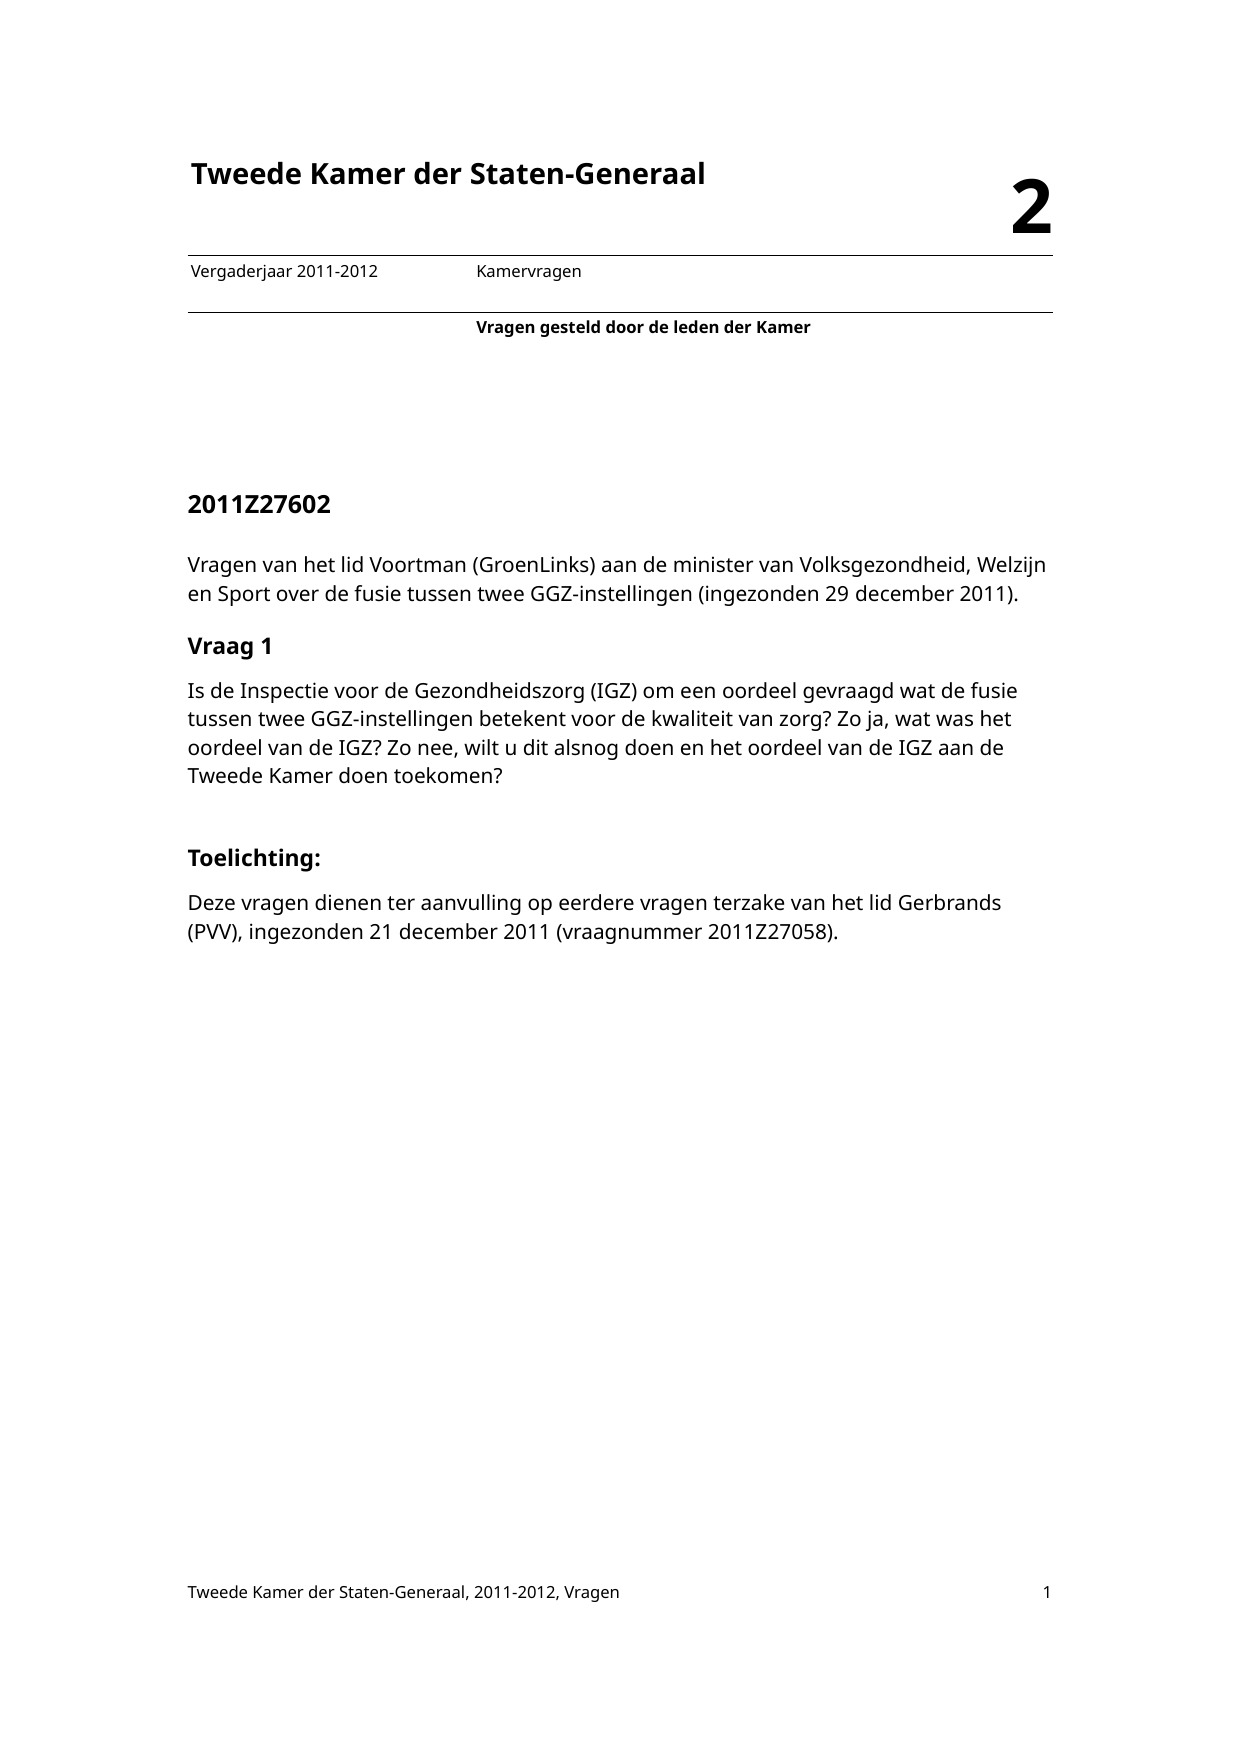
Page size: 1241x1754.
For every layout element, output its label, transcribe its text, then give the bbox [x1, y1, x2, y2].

table_cell Vragen gesteld door de leden der Kamer [473, 313, 1053, 339]
table_cell [188, 313, 473, 339]
subtitle Vraag 1 [187, 630, 1053, 661]
table_cell Kamervragen [473, 256, 1053, 312]
text Deze vragen dienen ter aanvulling op eerdere vragen terzake van het lid Gerbrands (PVV), ingezonden 21 december 2011 (vraagnummer 2011Z27058). [187, 888, 1053, 945]
table_header Tweede Kamer der Staten-Generaal [188, 150, 879, 255]
table_header 2 [880, 150, 1053, 255]
text 2011Z27602 [187, 487, 1053, 521]
text Vragen van het lid Voortman (GroenLinks) aan de minister van Volksgezondheid, Welzijn en Sport over de fusie tussen twee GGZ-instellingen (ingezonden 29 december 2011). [187, 550, 1053, 607]
table_cell Vergaderjaar 2011-2012 [188, 256, 473, 312]
subtitle Toelichting: [187, 842, 1053, 873]
text Is de Inspectie voor de Gezondheidszorg (IGZ) om een oordeel gevraagd wat de fusie tussen twee GGZ-instellingen betekent voor de kwaliteit van zorg? Zo ja, wat was het oordeel van de IGZ? Zo nee, wilt u dit alsnog doen en het oordeel van de IGZ aan de Tweede Kamer doen toekomen? [187, 676, 1053, 790]
